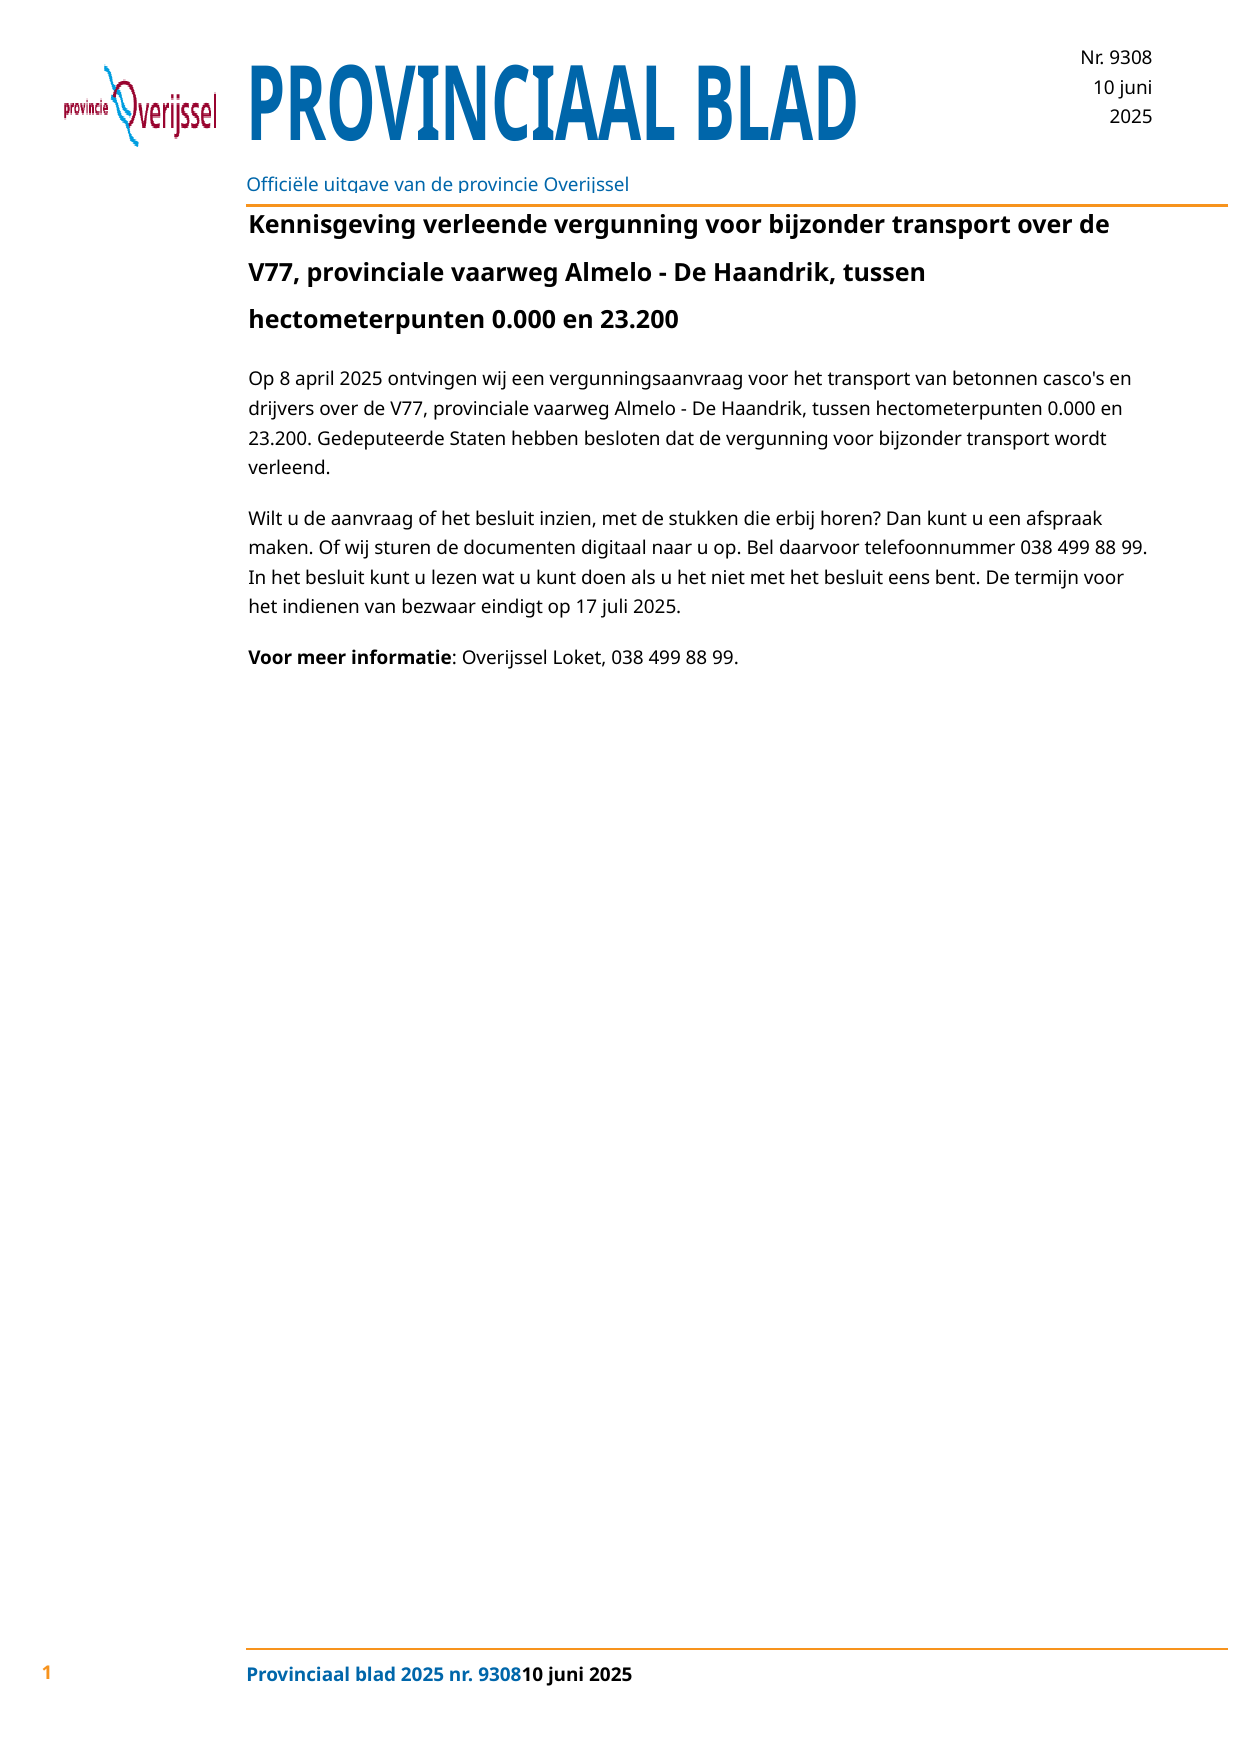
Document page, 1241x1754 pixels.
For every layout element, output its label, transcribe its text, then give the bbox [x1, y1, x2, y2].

text Op 8 april 2025 ontvingen wij een vergunningsaanvraag voor het transport van betonnen casco's en drijvers over de V77, provinciale vaarweg Almelo - De Haandrik, tussen hectometerpunten 0.000 en 23.200. Gedeputeerde Staten hebben besloten dat de vergunning voor bijzonder transport wordt verleend. [248, 366, 1152, 480]
text Voor meer informatie: Overijssel Loket, 038 499 88 99. [248, 644, 1152, 669]
text Wilt u de aanvraag of het besluit inzien, met de stukken die erbij horen? Dan kunt u een afspraak maken. Of wij sturen de documenten digitaal naar u op. Bel daarvoor telefoonnummer 038 499 88 99. In het besluit kunt u lezen wat u kunt doen als u het niet met het besluit eens bent. De termijn voor het indienen van bezwaar eindigt op 17 juli 2025. [248, 505, 1152, 619]
picture [41, 47, 231, 172]
text Kennisgeving verleende vergunning voor bijzonder transport over de V77, provinciale vaarweg Almelo - De Haandrik, tussen hectometerpunten 0.000 en 23.200 [248, 207, 1152, 336]
